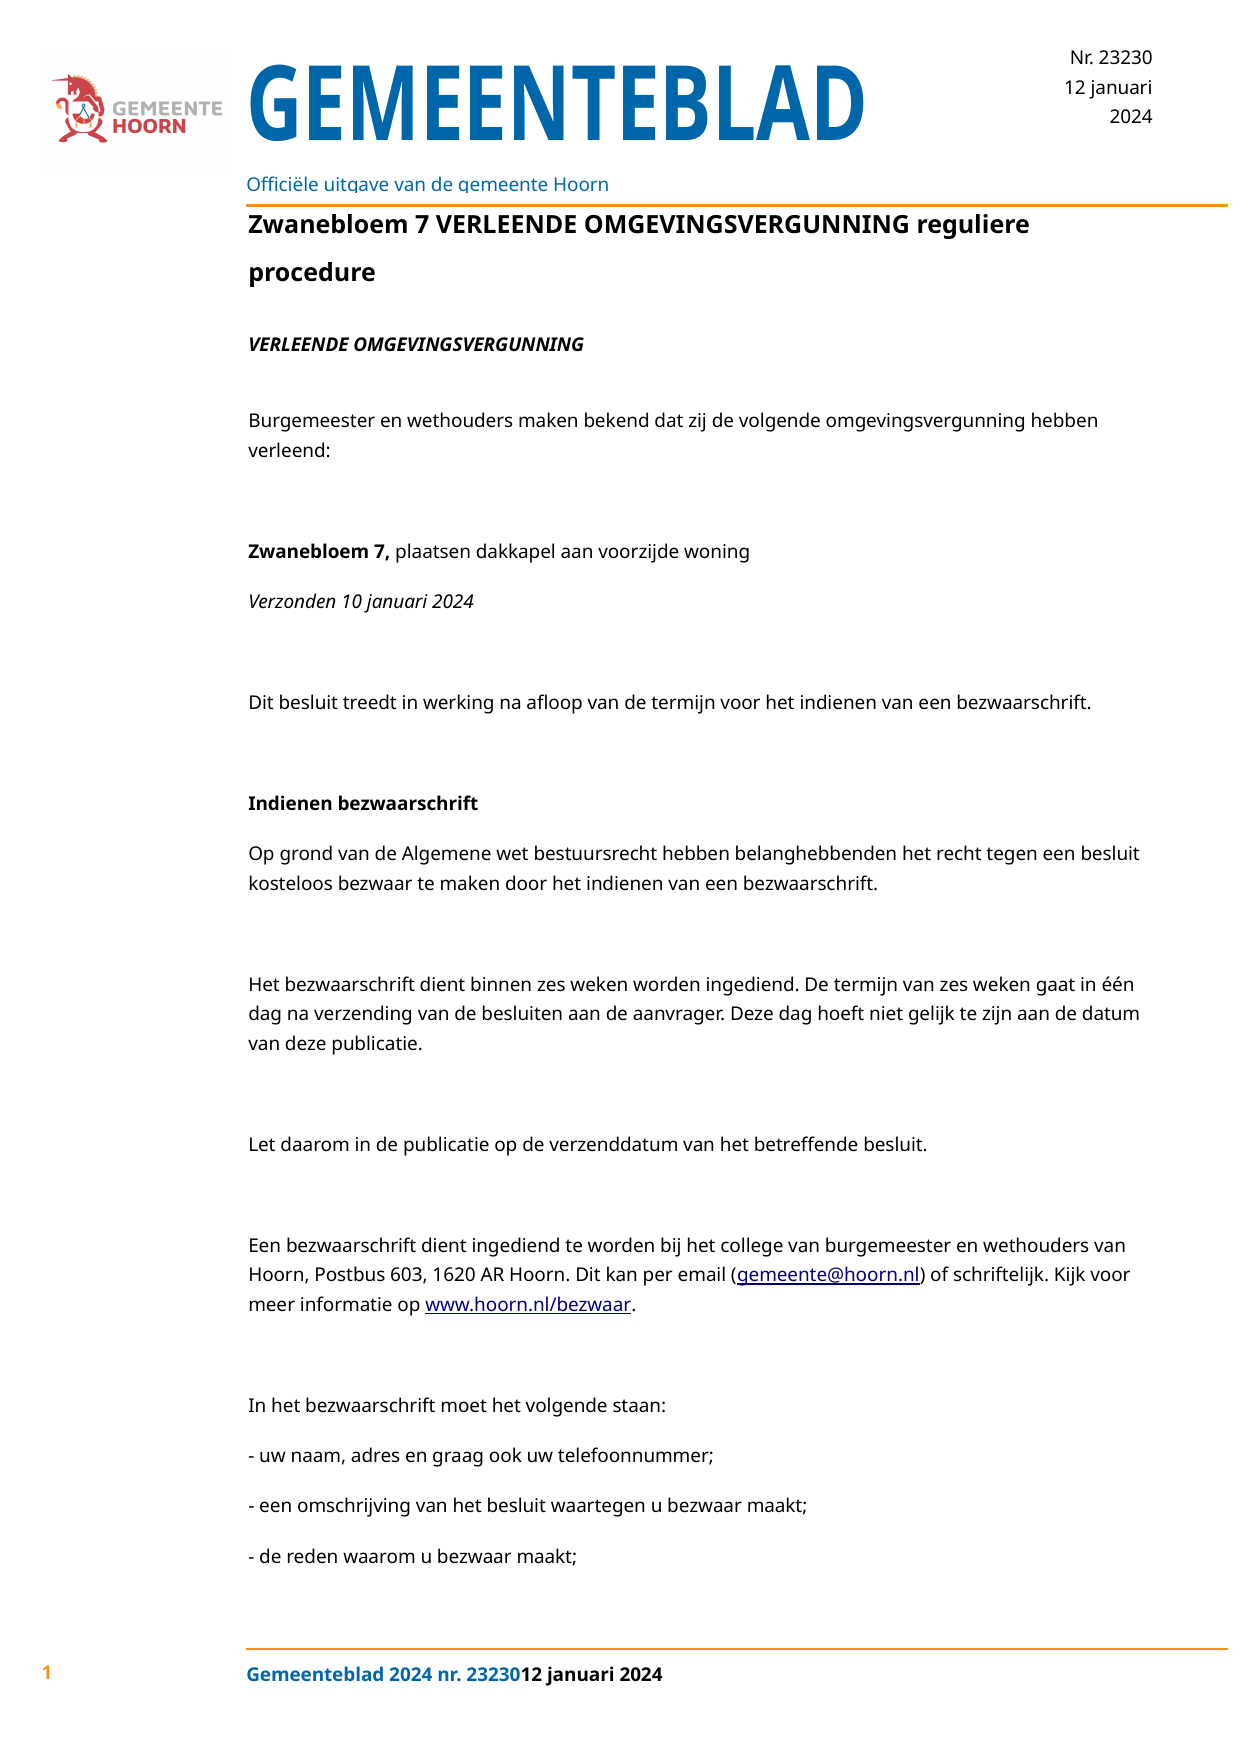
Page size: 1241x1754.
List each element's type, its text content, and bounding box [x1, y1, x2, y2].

text Op grond van de Algemene wet bestuursrecht hebben belanghebbenden het recht tegen een besluit kosteloos bezwaar te maken door het indienen van een bezwaarschrift. [248, 841, 1152, 896]
text Burgemeester en wethouders maken bekend dat zij de volgende omgevingsvergunning hebben verleend: [248, 408, 1152, 463]
text Het bezwaarschrift dient binnen zes weken worden ingediend. De termijn van zes weken gaat in één dag na verzending van de besluiten aan de aanvrager. Deze dag hoeft niet gelijk te zijn aan de datum van deze publicatie. [248, 971, 1152, 1056]
text Let daarom in de publicatie op de verzenddatum van het betreffende besluit. [248, 1131, 1152, 1157]
picture [41, 47, 231, 172]
text Zwanebloem 7, plaatsen dakkapel aan voorzijde woning [248, 538, 1152, 564]
text - een omschrijving van het besluit waartegen u bezwaar maakt; [248, 1493, 1152, 1518]
text Zwanebloem 7 VERLEENDE OMGEVINGSVERGUNNING reguliere procedure [248, 207, 1152, 288]
text In het bezwaarschrift moet het volgende staan: [248, 1392, 1152, 1417]
text - de reden waarom u bezwaar maakt; [248, 1543, 1152, 1569]
text Een bezwaarschrift dient ingediend te worden bij het college van burgemeester en wethouders van Hoorn, Postbus 603, 1620 AR Hoorn. Dit kan per email (gemeente@hoorn.nl) of schriftelijk. Kijk voor meer informatie op www.hoorn.nl/bezwaar. [248, 1232, 1152, 1317]
text Verzonden 10 januari 2024 [248, 588, 1152, 614]
text VERLEENDE OMGEVINGSVERGUNNING [248, 331, 1152, 357]
text Indienen bezwaarschrift [248, 790, 1152, 816]
text Dit besluit treedt in werking na afloop van de termijn voor het indienen van een bezwaarschrift. [248, 689, 1152, 715]
text - uw naam, adres en graag ook uw telefoonnummer; [248, 1442, 1152, 1468]
